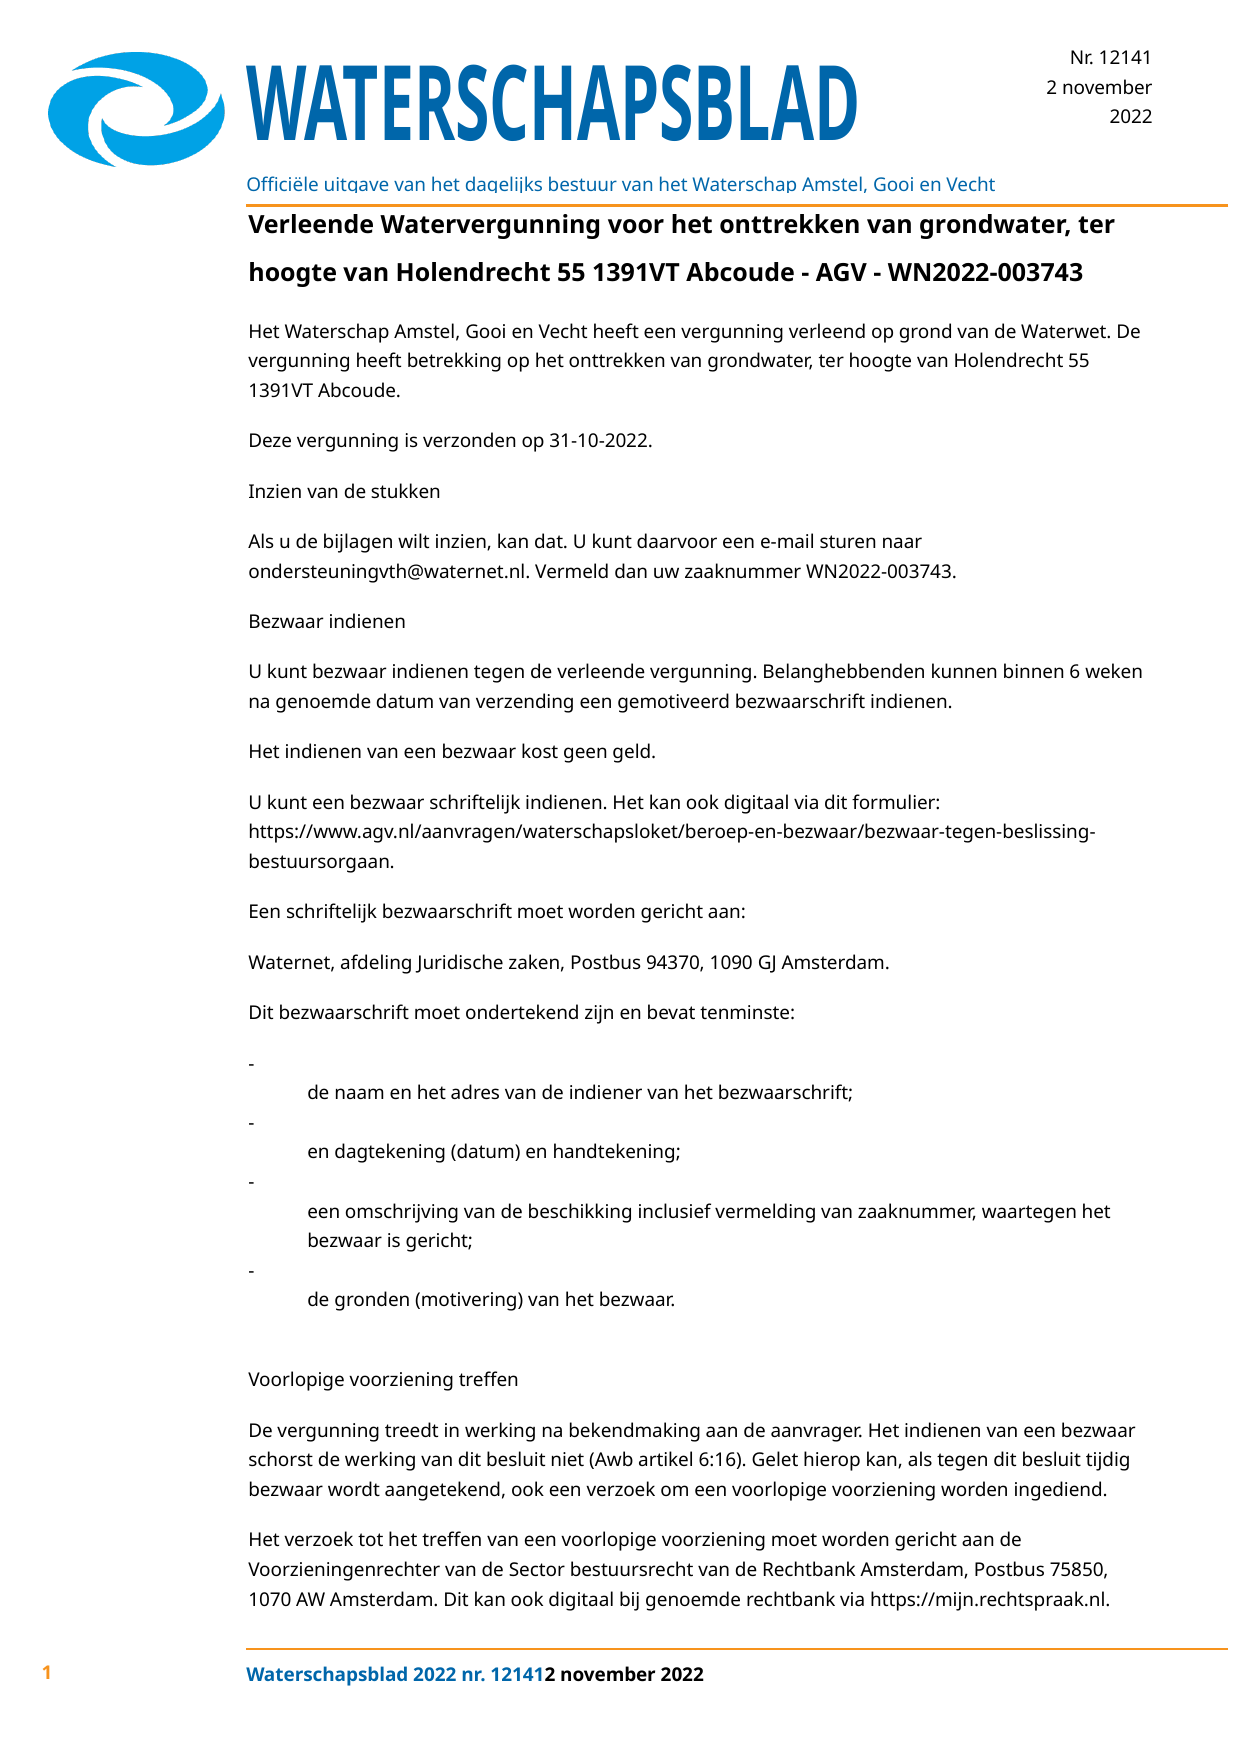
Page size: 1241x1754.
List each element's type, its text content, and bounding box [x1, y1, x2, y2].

text Dit bezwaarschrift moet ondertekend zijn en bevat tenminste: [248, 999, 1152, 1025]
text U kunt bezwaar indienen tegen de verleende vergunning. Belanghebbenden kunnen binnen 6 weken na genoemde datum van verzending een gemotiveerd bezwaarschrift indienen. [248, 659, 1152, 714]
list de gronden (motivering) van het bezwaar. [248, 1287, 1152, 1312]
text Het indienen van een bezwaar kost geen geld. [248, 739, 1152, 764]
list een omschrijving van de beschikking inclusief vermelding van zaaknummer, waartegen het bezwaar is gericht; [248, 1198, 1152, 1253]
text Verleende Watervergunning voor het onttrekken van grondwater, ter hoogte van Holendrecht 55 1391VT Abcoude - AGV - WN2022-003743 [248, 207, 1152, 288]
text Het Waterschap Amstel, Gooi en Vecht heeft een vergunning verleend op grond van de Waterwet. De vergunning heeft betrekking op het onttrekken van grondwater, ter hoogte van Holendrecht 55 1391VT Abcoude. [248, 318, 1152, 403]
text De vergunning treedt in werking na bekendmaking aan de aanvrager. Het indienen van een bezwaar schorst de werking van dit besluit niet (Awb artikel 6:16). Gelet hierop kan, als tegen dit besluit tijdig bezwaar wordt aangetekend, ook een verzoek om een voorlopige voorziening worden ingediend. [248, 1417, 1152, 1502]
list en dagtekening (datum) en handtekening; [248, 1139, 1152, 1164]
text Het verzoek tot het treffen van een voorlopige voorziening moet worden gericht aan de Voorzieningenrechter van de Sector bestuursrecht van de Rechtbank Amsterdam, Postbus 75850, 1070 AW Amsterdam. Dit kan ook digitaal bij genoemde rechtbank via https://mijn.rechtspraak.nl. [248, 1527, 1152, 1612]
text Deze vergunning is verzonden op 31-10-2022. [248, 427, 1152, 453]
text U kunt een bezwaar schriftelijk indienen. Het kan ook digitaal via dit formulier: https://www.agv.nl/aanvragen/waterschapsloket/beroep-en-bezwaar/bezwaar-tegen-beslissing-bestuursorgaan. [248, 789, 1152, 874]
list de naam en het adres van de indiener van het bezwaarschrift; [248, 1079, 1152, 1105]
text Een schriftelijk bezwaarschrift moet worden gericht aan: [248, 899, 1152, 924]
text Bezwaar indienen [248, 608, 1152, 634]
text Voorlopige voorziening treffen [248, 1367, 1152, 1392]
text Waternet, afdeling Juridische zaken, Postbus 94370, 1090 GJ Amsterdam. [248, 949, 1152, 975]
text Als u de bijlagen wilt inzien, kan dat. U kunt daarvoor een e-mail sturen naar ondersteuningvth@waternet.nl. Vermeld dan uw zaaknummer WN2022-003743. [248, 528, 1152, 584]
picture [41, 47, 231, 172]
text Inzien van de stukken [248, 478, 1152, 504]
